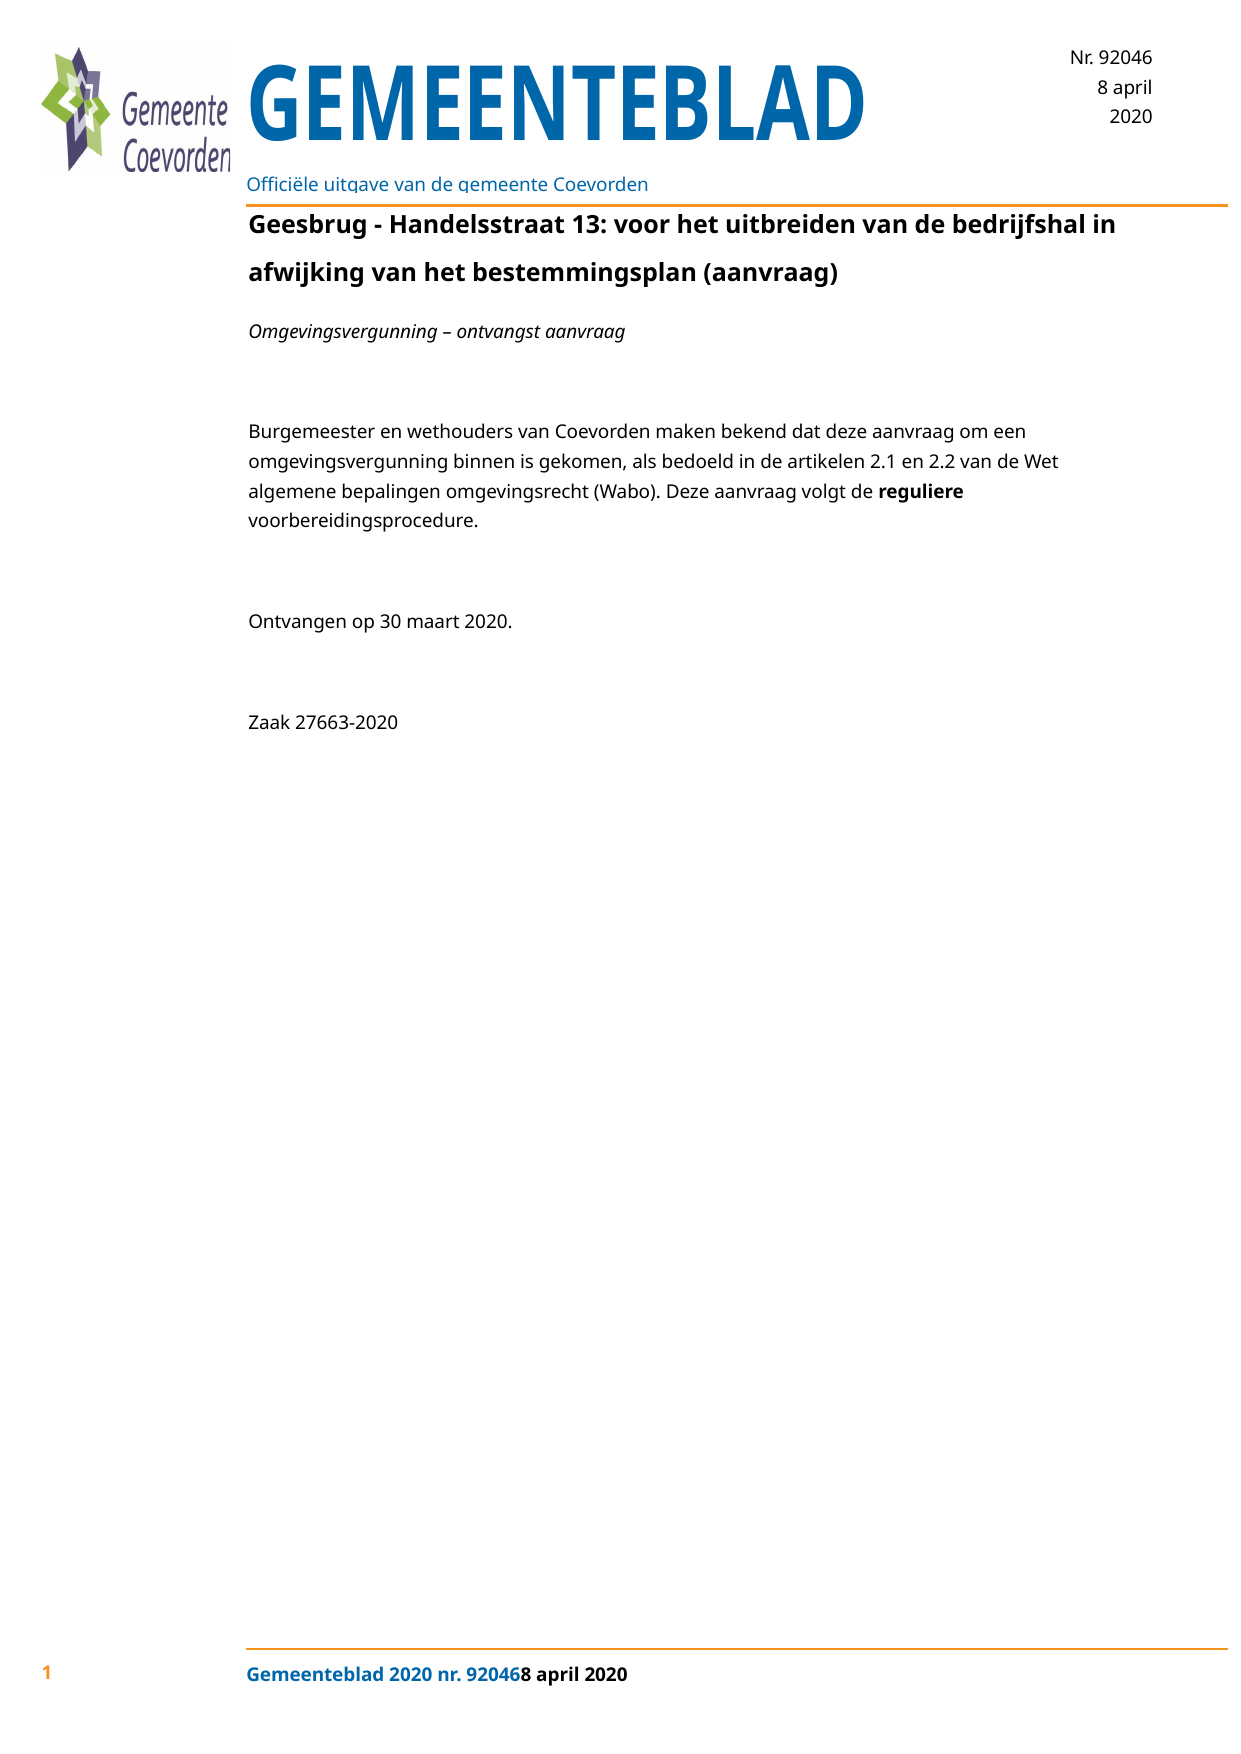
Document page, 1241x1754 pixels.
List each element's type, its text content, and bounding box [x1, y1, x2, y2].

text Geesbrug - Handelsstraat 13: voor het uitbreiden van de bedrijfshal in afwijking van het bestemmingsplan (aanvraag) [248, 207, 1152, 288]
picture [41, 47, 231, 172]
text Ontvangen op 30 maart 2020. [248, 608, 1152, 634]
text Omgevingsvergunning – ontvangst aanvraag [248, 318, 1152, 344]
text Burgemeester en wethouders van Coevorden maken bekend dat deze aanvraag om een omgevingsvergunning binnen is gekomen, als bedoeld in de artikelen 2.1 en 2.2 van de Wet algemene bepalingen omgevingsrecht (Wabo). Deze aanvraag volgt de reguliere voorbereidingsprocedure. [248, 419, 1152, 533]
text Zaak 27663-2020 [248, 709, 1152, 735]
